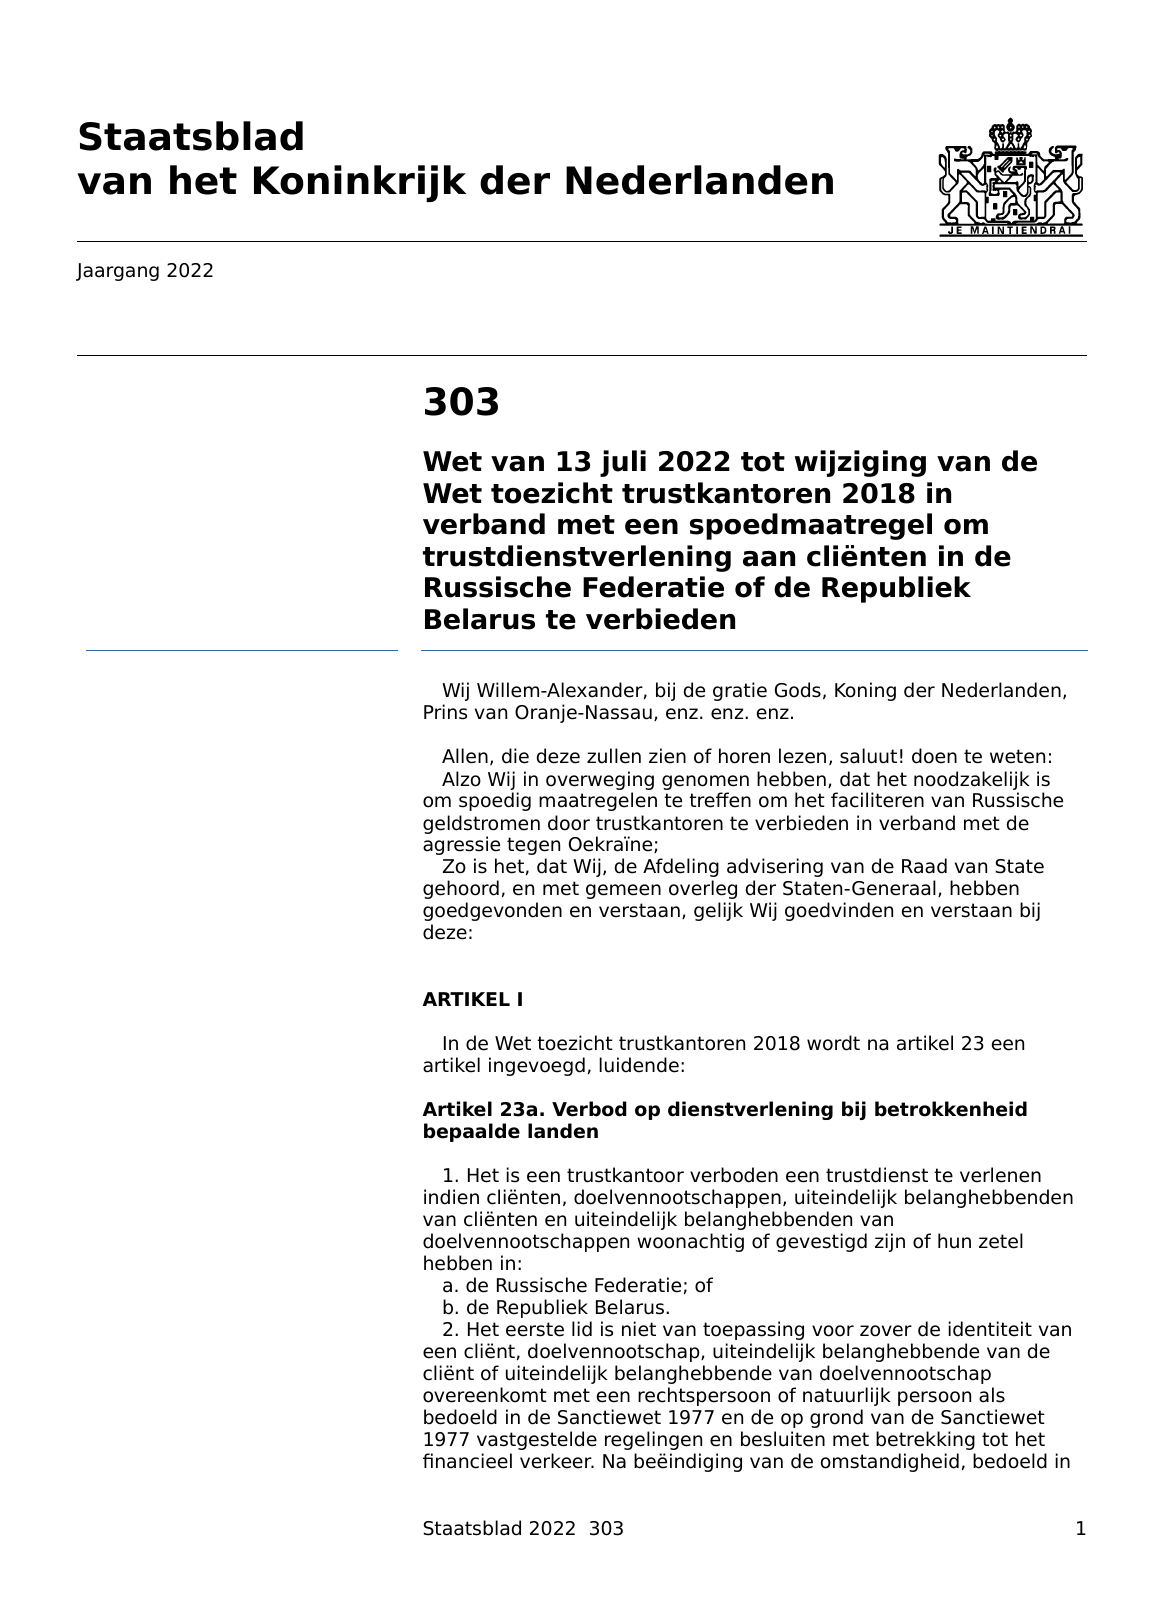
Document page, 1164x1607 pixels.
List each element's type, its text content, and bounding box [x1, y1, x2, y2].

subtitle 303 [422, 381, 1087, 424]
text 1. Het is een trustkantoor verboden een trustdienst te verlenen indien cliënten, doelvennootschappen, uiteindelijk belanghebbenden van cliënten en uiteindelijk belanghebbenden van doelvennootschappen woonachtig of gevestigd zijn of hun zetel hebben in: [422, 1165, 1087, 1275]
text Zo is het, dat Wij, de Afdeling advisering van de Raad van State gehoord, en met gemeen overleg der Staten-Generaal, hebben goedgevonden en verstaan, gelijk Wij goedvinden en verstaan bij deze: [422, 856, 1087, 944]
text Wet van 13 juli 2022 tot wijziging van de Wet toezicht trustkantoren 2018 in verband met een spoedmaatregel om trustdienstverlening aan cliënten in de Russische Federatie of de Republiek Belarus te verbieden [422, 447, 1087, 636]
text In de Wet toezicht trustkantoren 2018 wordt na artikel 23 een artikel ingevoegd, luidende: [422, 1033, 1087, 1077]
text Wij Willem-Alexander, bij de gratie Gods, Koning der Nederlanden, Prins van Oranje-Nassau, enz. enz. enz. [422, 680, 1087, 724]
text a. de Russische Federatie; of [422, 1275, 1087, 1297]
text b. de Republiek Belarus. [422, 1297, 1087, 1319]
text 2. Het eerste lid is niet van toepassing voor zover de identiteit van een cliënt, doelvennootschap, uiteindelijk belanghebbende van de cliënt of uiteindelijk belanghebbende van doelvennootschap overeenkomt met een rechtspersoon of natuurlijk persoon als bedoeld in de Sanctiewet 1977 en de op grond van de Sanctiewet 1977 vastgestelde regelingen en besluiten met betrekking tot het financieel verkeer. Na beëindiging van de omstandigheid, bedoeld in [422, 1319, 1087, 1473]
text Alzo Wij in overweging genomen hebben, dat het noodzakelijk is om spoedig maatregelen te treffen om het faciliteren van Russische geldstromen door trustkantoren te verbieden in verband met de agressie tegen Oekraïne; [422, 768, 1087, 856]
subtitle ARTIKEL I [422, 989, 1087, 1011]
picture [936, 115, 1087, 240]
table_header [886, 100, 1087, 241]
table_cell Jaargang 2022 [77, 242, 1087, 355]
table_header Staatsblad van het Koninkrijk der Nederlanden [77, 100, 886, 241]
subtitle Artikel 23a. Verbod op dienstverlening bij betrokkenheid bepaalde landen [422, 1099, 1087, 1143]
text Allen, die deze zullen zien of horen lezen, saluut! doen te weten: [422, 746, 1087, 768]
